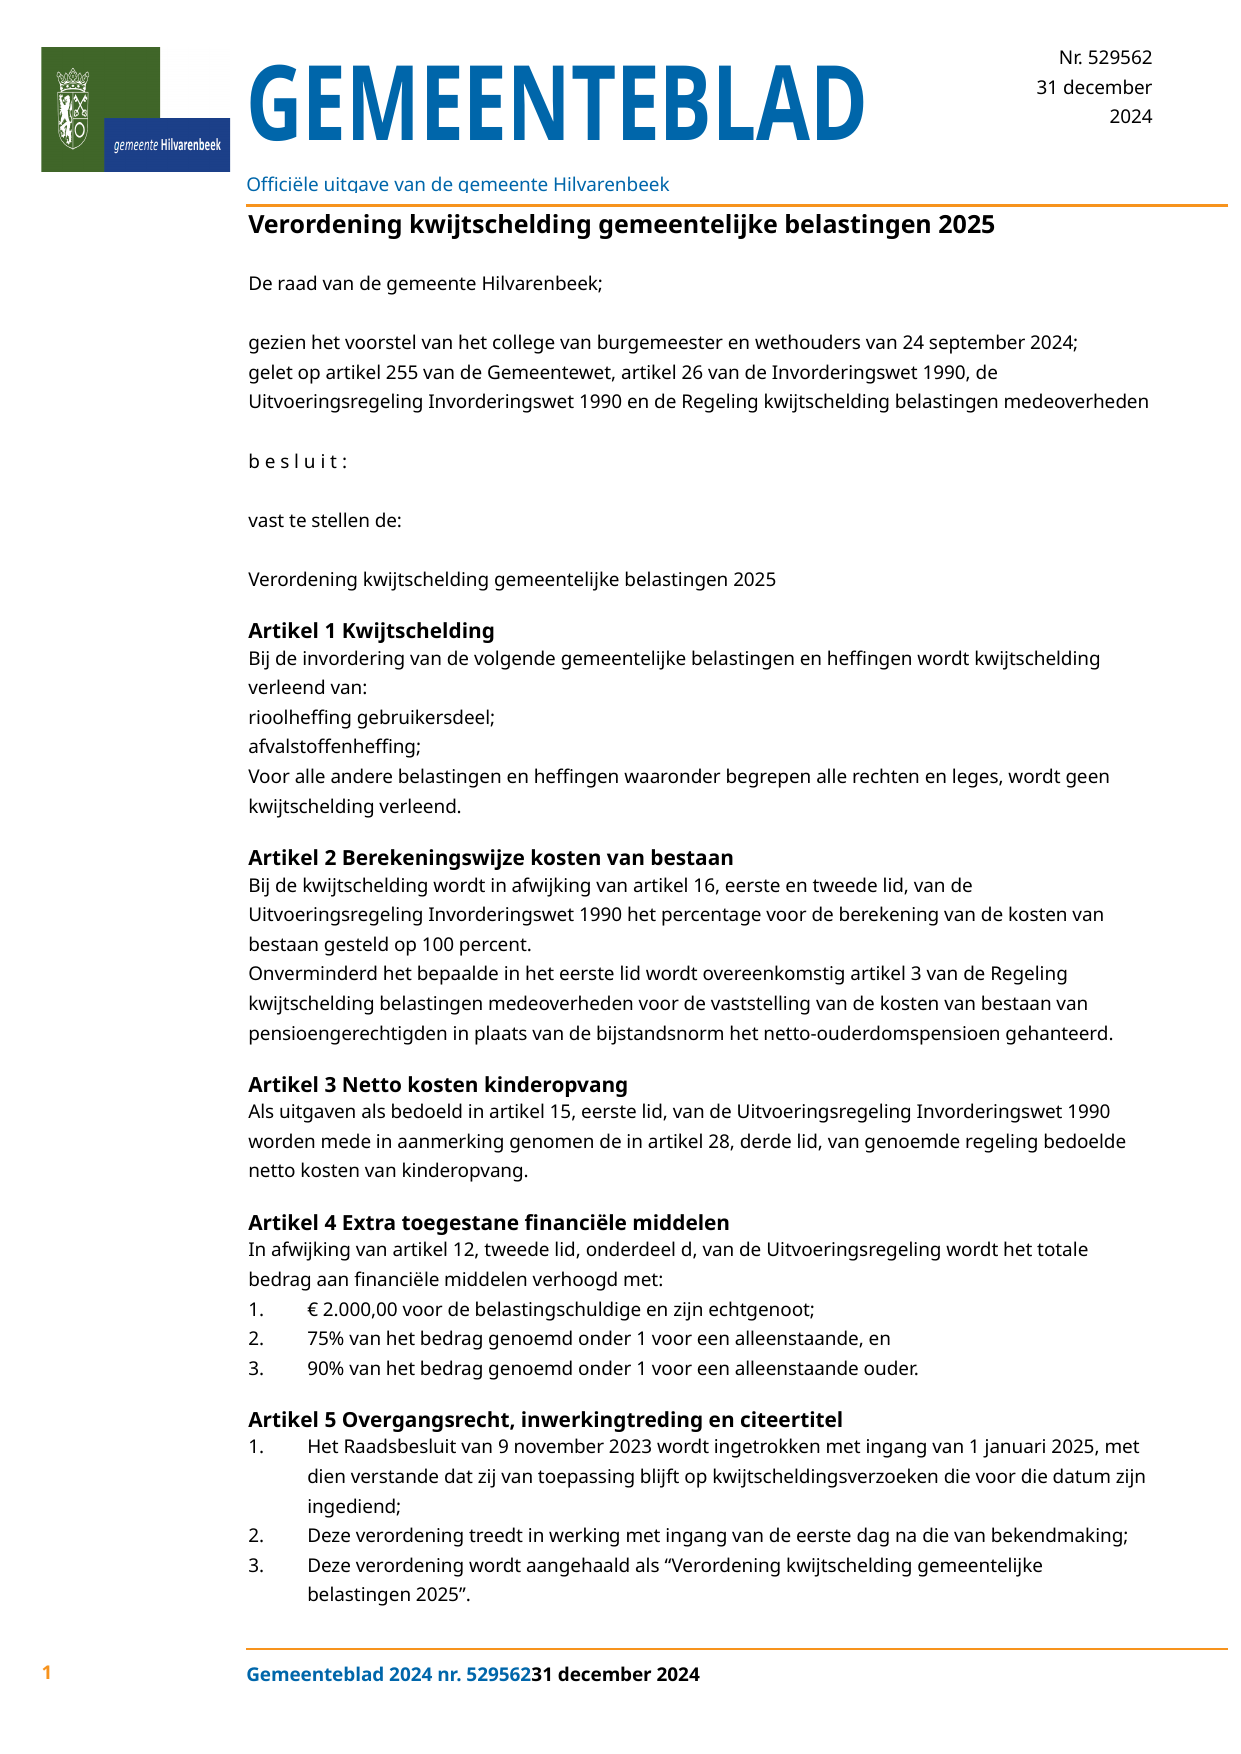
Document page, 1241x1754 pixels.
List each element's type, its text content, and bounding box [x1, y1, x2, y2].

list Deze verordening treedt in werking met ingang van de eerste dag na die van bekendmaking; [248, 1522, 1152, 1548]
text Voor alle andere belastingen en heffingen waaronder begrepen alle rechten en leges, wordt geen kwijtschelding verleend. [248, 763, 1152, 819]
text In afwijking van artikel 12, tweede lid, onderdeel d, van de Uitvoeringsregeling wordt het totale bedrag aan financiële middelen verhoogd met: [248, 1237, 1152, 1292]
text Artikel 2 Berekeningswijze kosten van bestaan [248, 843, 1152, 872]
list 90% van het bedrag genoemd onder 1 voor een alleenstaande ouder. [248, 1355, 1152, 1381]
text Artikel 4 Extra toegestane financiële middelen [248, 1208, 1152, 1237]
text Artikel 1 Kwijtschelding [248, 617, 1152, 645]
text De raad van de gemeente Hilvarenbeek; [248, 270, 1152, 296]
text afvalstoffenheffing; [248, 734, 1152, 759]
list Deze verordening wordt aangehaald als “Verordening kwijtschelding gemeentelijke belastingen 2025”. [248, 1552, 1152, 1607]
list 75% van het bedrag genoemd onder 1 voor een alleenstaande, en [248, 1325, 1152, 1351]
text rioolheffing gebruikersdeel; [248, 704, 1152, 730]
text b e s l u i t : [248, 448, 1152, 473]
text Als uitgaven als bedoeld in artikel 15, eerste lid, van de Uitvoeringsregeling Invorderingswet 1990 worden mede in aanmerking genomen de in artikel 28, derde lid, van genoemde regeling bedoelde netto kosten van kinderopvang. [248, 1098, 1152, 1183]
text Verordening kwijtschelding gemeentelijke belastingen 2025 [248, 566, 1152, 592]
text Bij de invordering van de volgende gemeentelijke belastingen en heffingen wordt kwijtschelding verleend van: [248, 645, 1152, 700]
text Onverminderd het bepaalde in het eerste lid wordt overeenkomstig artikel 3 van de Regeling kwijtschelding belastingen medeoverheden voor de vaststelling van de kosten van bestaan van pensioengerechtigden in plaats van de bijstandsnorm het netto-ouderdomspensioen gehanteerd. [248, 961, 1152, 1045]
text Bij de kwijtschelding wordt in afwijking van artikel 16, eerste en tweede lid, van de Uitvoeringsregeling Invorderingswet 1990 het percentage voor de berekening van de kosten van bestaan gesteld op 100 percent. [248, 872, 1152, 957]
picture [41, 47, 231, 172]
text Artikel 3 Netto kosten kinderopvang [248, 1070, 1152, 1098]
text vast te stellen de: [248, 507, 1152, 533]
text Verordening kwijtschelding gemeentelijke belastingen 2025 [248, 207, 1152, 241]
text gezien het voorstel van het college van burgemeester en wethouders van 24 september 2024; [248, 329, 1152, 355]
text gelet op artikel 255 van de Gemeentewet, artikel 26 van de Invorderingswet 1990, de Uitvoeringsregeling Invorderingswet 1990 en de Regeling kwijtschelding belastingen medeoverheden [248, 359, 1152, 414]
list € 2.000,00 voor de belastingschuldige en zijn echtgenoot; [248, 1296, 1152, 1321]
list Het Raadsbesluit van 9 november 2023 wordt ingetrokken met ingang van 1 januari 2025, met dien verstande dat zij van toepassing blijft op kwijtscheldingsverzoeken die voor die datum zijn ingediend; [248, 1434, 1152, 1519]
text Artikel 5 Overgangsrecht, inwerkingtreding en citeertitel [248, 1405, 1152, 1434]
